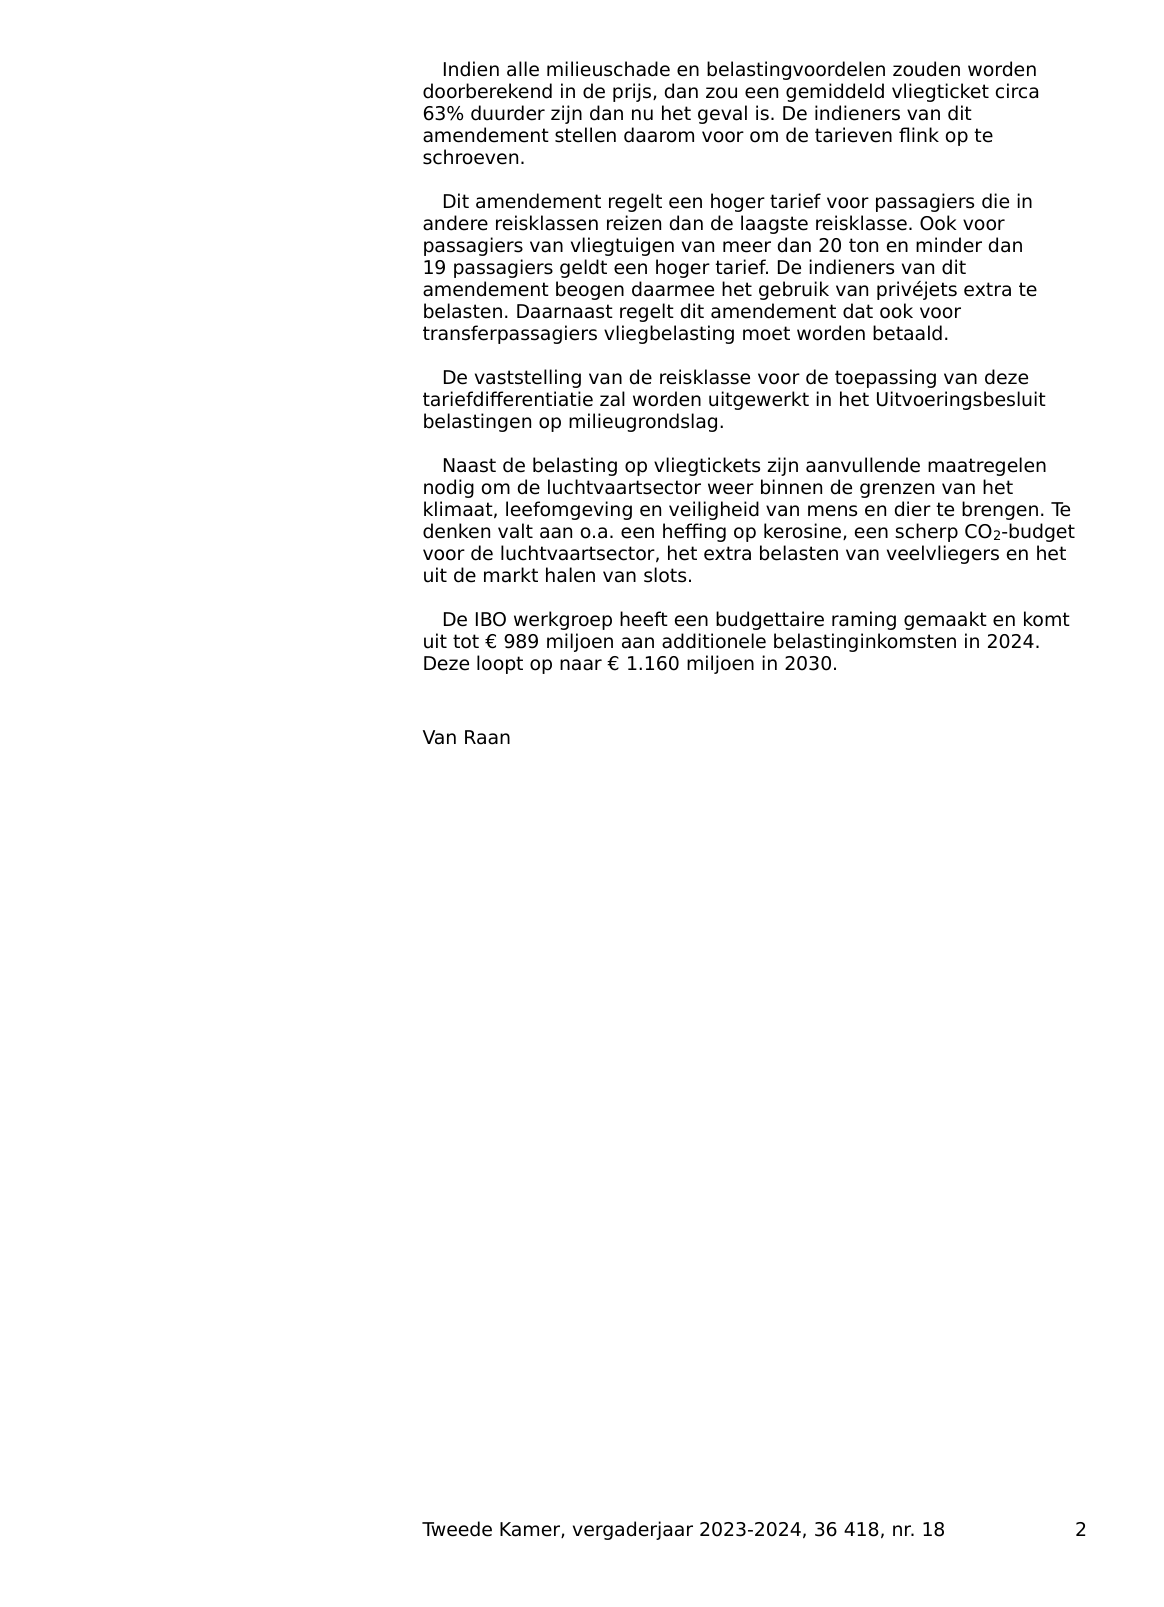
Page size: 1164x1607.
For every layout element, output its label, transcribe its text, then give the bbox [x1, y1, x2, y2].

text Indien alle milieuschade en belastingvoordelen zouden worden doorberekend in de prijs, dan zou een gemiddeld vliegticket circa 63% duurder zijn dan nu het geval is. De indieners van dit amendement stellen daarom voor om de tarieven flink op te schroeven. [422, 59, 1087, 169]
text De vaststelling van de reisklasse voor de toepassing van deze tariefdifferentiatie zal worden uitgewerkt in het Uitvoeringsbesluit belastingen op milieugrondslag. [422, 367, 1087, 433]
text Naast de belasting op vliegtickets zijn aanvullende maatregelen nodig om de luchtvaartsector weer binnen de grenzen van het klimaat, leefomgeving en veiligheid van mens en dier te brengen. Te denken valt aan o.a. een heffing op kerosine, een scherp CO2-budget voor de luchtvaartsector, het extra belasten van veelvliegers en het uit de markt halen van slots. [422, 455, 1087, 587]
text Dit amendement regelt een hoger tarief voor passagiers die in andere reisklassen reizen dan de laagste reisklasse. Ook voor passagiers van vliegtuigen van meer dan 20 ton en minder dan 19 passagiers geldt een hoger tarief. De indieners van dit amendement beogen daarmee het gebruik van privéjets extra te belasten. Daarnaast regelt dit amendement dat ook voor transferpassagiers vliegbelasting moet worden betaald. [422, 191, 1087, 345]
text Van Raan [422, 705, 1087, 749]
text De IBO werkgroep heeft een budgettaire raming gemaakt en komt uit tot € 989 miljoen aan additionele belastinginkomsten in 2024. Deze loopt op naar € 1.160 miljoen in 2030. [422, 609, 1087, 675]
